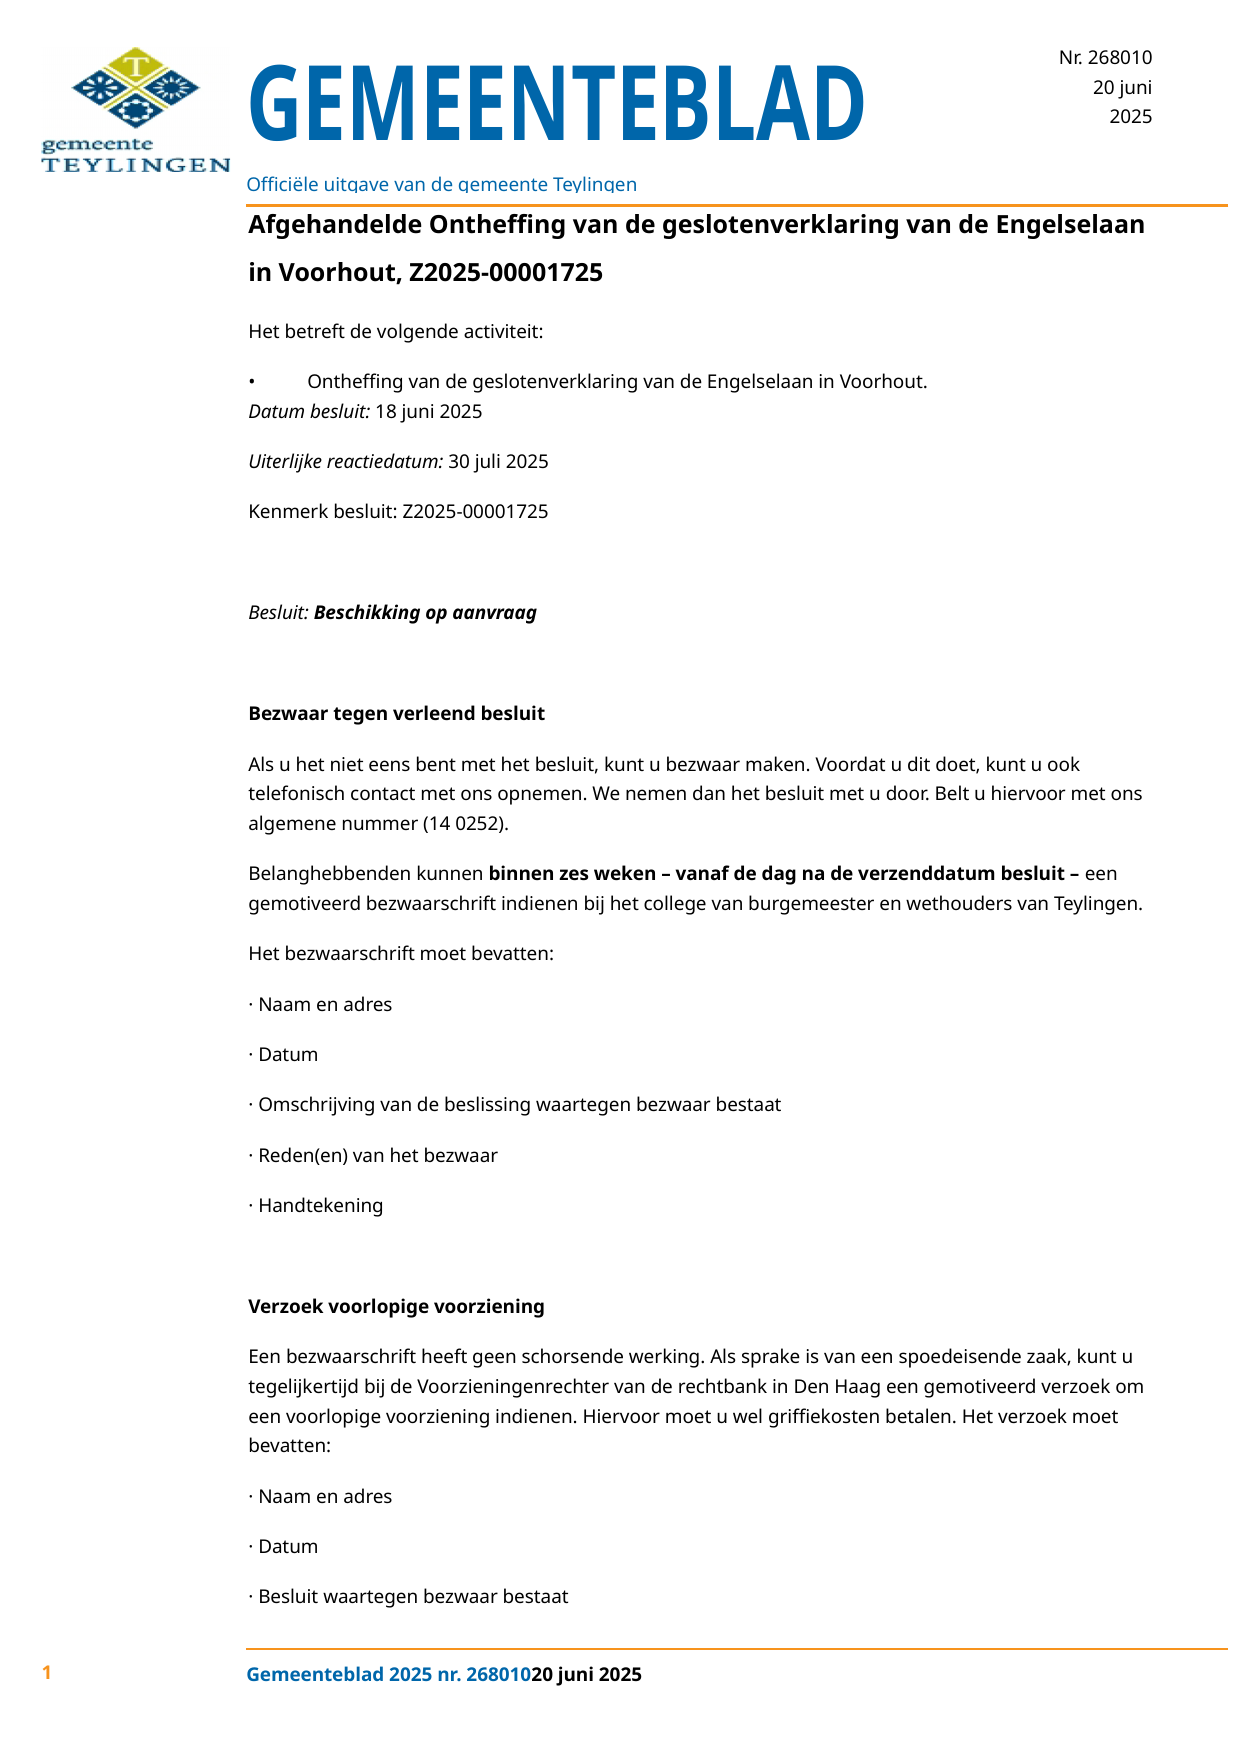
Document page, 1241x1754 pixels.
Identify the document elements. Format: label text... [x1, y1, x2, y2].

text Een bezwaarschrift heeft geen schorsende werking. Als sprake is van een spoedeisende zaak, kunt u tegelijkertijd bij de Voorzieningenrechter van de rechtbank in Den Haag een gemotiveerd verzoek om een voorlopige voorziening indienen. Hiervoor moet u wel griffiekosten betalen. Het verzoek moet bevatten: [248, 1344, 1152, 1458]
text · Naam en adres [248, 991, 1152, 1017]
text Uiterlijke reactiedatum: 30 juli 2025 [248, 448, 1152, 474]
text Als u het niet eens bent met het besluit, kunt u bezwaar maken. Voordat u dit doet, kunt u ook telefonisch contact met ons opnemen. We nemen dan het besluit met u door. Belt u hiervoor met ons algemene nummer (14 0252). [248, 751, 1152, 836]
text Kenmerk besluit: Z2025-00001725 [248, 499, 1152, 524]
text Bezwaar tegen verleend besluit [248, 700, 1152, 726]
text Belanghebbenden kunnen binnen zes weken – vanaf de dag na de verzenddatum besluit – een gemotiveerd bezwaarschrift indienen bij het college van burgemeester en wethouders van Teylingen. [248, 860, 1152, 916]
picture [41, 47, 231, 172]
text · Datum [248, 1041, 1152, 1067]
text · Handtekening [248, 1192, 1152, 1218]
text Het bezwaarschrift moet bevatten: [248, 940, 1152, 966]
text · Omschrijving van de beslissing waartegen bezwaar bestaat [248, 1092, 1152, 1117]
list Ontheffing van de geslotenverklaring van de Engelselaan in Voorhout. [248, 368, 1152, 394]
text Besluit: Beschikking op aanvraag [248, 599, 1152, 625]
text · Naam en adres [248, 1483, 1152, 1509]
text Afgehandelde Ontheffing van de geslotenverklaring van de Engelselaan in Voorhout, Z2025-00001725 [248, 207, 1152, 288]
text Verzoek voorlopige voorziening [248, 1293, 1152, 1319]
text Het betreft de volgende activiteit: [248, 318, 1152, 344]
text · Reden(en) van het bezwaar [248, 1142, 1152, 1168]
text · Datum [248, 1533, 1152, 1559]
text Datum besluit: 18 juni 2025 [248, 398, 1152, 424]
text · Besluit waartegen bezwaar bestaat [248, 1584, 1152, 1609]
